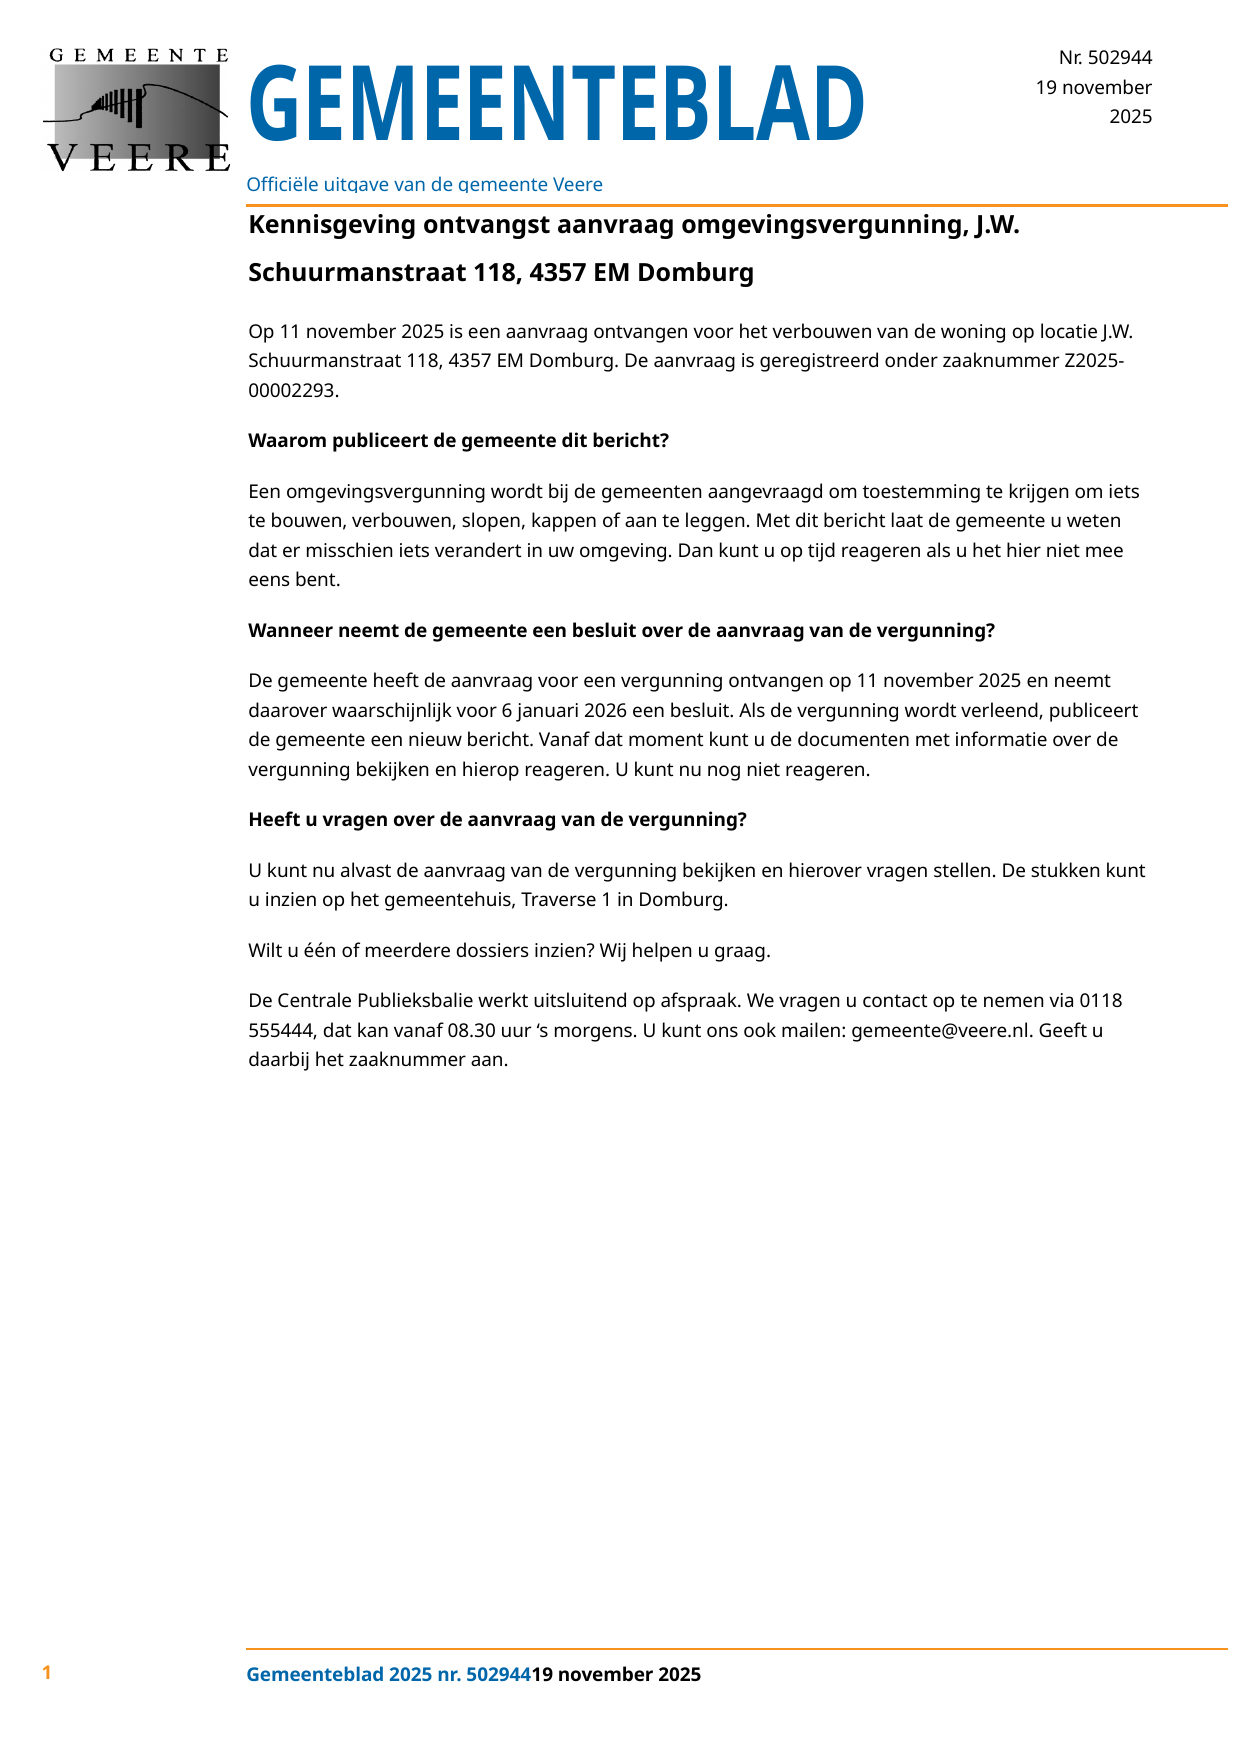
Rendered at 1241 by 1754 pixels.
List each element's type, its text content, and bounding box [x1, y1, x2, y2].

text Kennisgeving ontvangst aanvraag omgevingsvergunning, J.W. Schuurmanstraat 118, 4357 EM Domburg [248, 207, 1152, 288]
text Wilt u één of meerdere dossiers inzien? Wij helpen u graag. [248, 937, 1152, 963]
text Waarom publiceert de gemeente dit bericht? [248, 427, 1152, 453]
text De gemeente heeft de aanvraag voor een vergunning ontvangen op 11 november 2025 en neemt daarover waarschijnlijk voor 6 januari 2026 een besluit. Als de vergunning wordt verleend, publiceert de gemeente een nieuw bericht. Vanaf dat moment kunt u de documenten met informatie over de vergunning bekijken en hierop reageren. U kunt nu nog niet reageren. [248, 667, 1152, 782]
text Heeft u vragen over de aanvraag van de vergunning? [248, 807, 1152, 832]
text De Centrale Publieksbalie werkt uitsluitend op afspraak. We vragen u contact op te nemen via 0118 555444, dat kan vanaf 08.30 uur ‘s morgens. U kunt ons ook mailen: gemeente@veere.nl. Geeft u daarbij het zaaknummer aan. [248, 987, 1152, 1072]
text U kunt nu alvast de aanvraag van de vergunning bekijken en hierover vragen stellen. De stukken kunt u inzien op het gemeentehuis, Traverse 1 in Domburg. [248, 857, 1152, 912]
text Op 11 november 2025 is een aanvraag ontvangen voor het verbouwen van de woning op locatie J.W. Schuurmanstraat 118, 4357 EM Domburg. De aanvraag is geregistreerd onder zaaknummer Z2025-00002293. [248, 318, 1152, 403]
picture [41, 47, 231, 172]
text Een omgevingsvergunning wordt bij de gemeenten aangevraagd om toestemming te krijgen om iets te bouwen, verbouwen, slopen, kappen of aan te leggen. Met dit bericht laat de gemeente u weten dat er misschien iets verandert in uw omgeving. Dan kunt u op tijd reageren als u het hier niet mee eens bent. [248, 478, 1152, 592]
text Wanneer neemt de gemeente een besluit over de aanvraag van de vergunning? [248, 617, 1152, 643]
